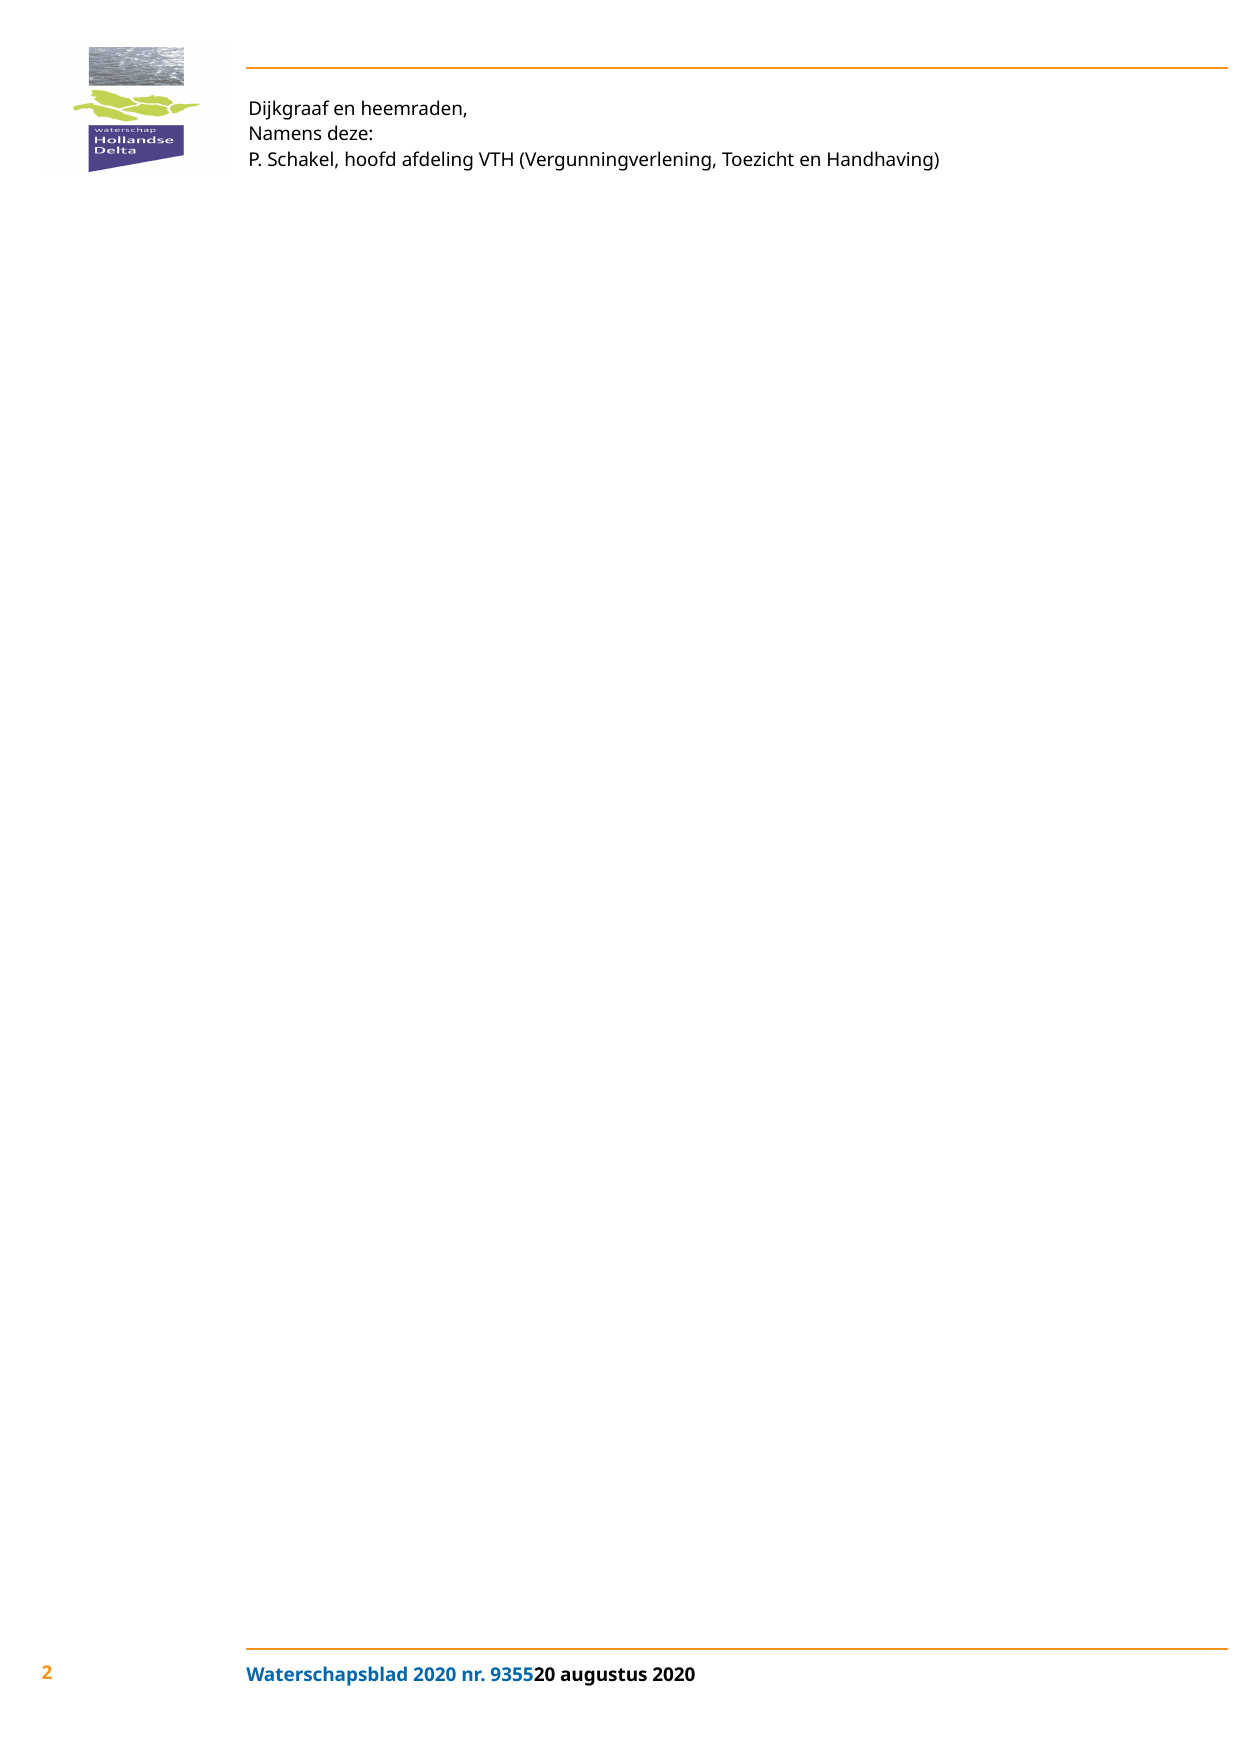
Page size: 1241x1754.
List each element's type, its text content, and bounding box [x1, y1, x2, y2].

text Dijkgraaf en heemraden, [248, 95, 1152, 121]
text Namens deze: [248, 121, 1152, 146]
text P. Schakel, hoofd afdeling VTH (Vergunningverlening, Toezicht en Handhaving) [248, 146, 1152, 172]
picture [41, 47, 231, 172]
